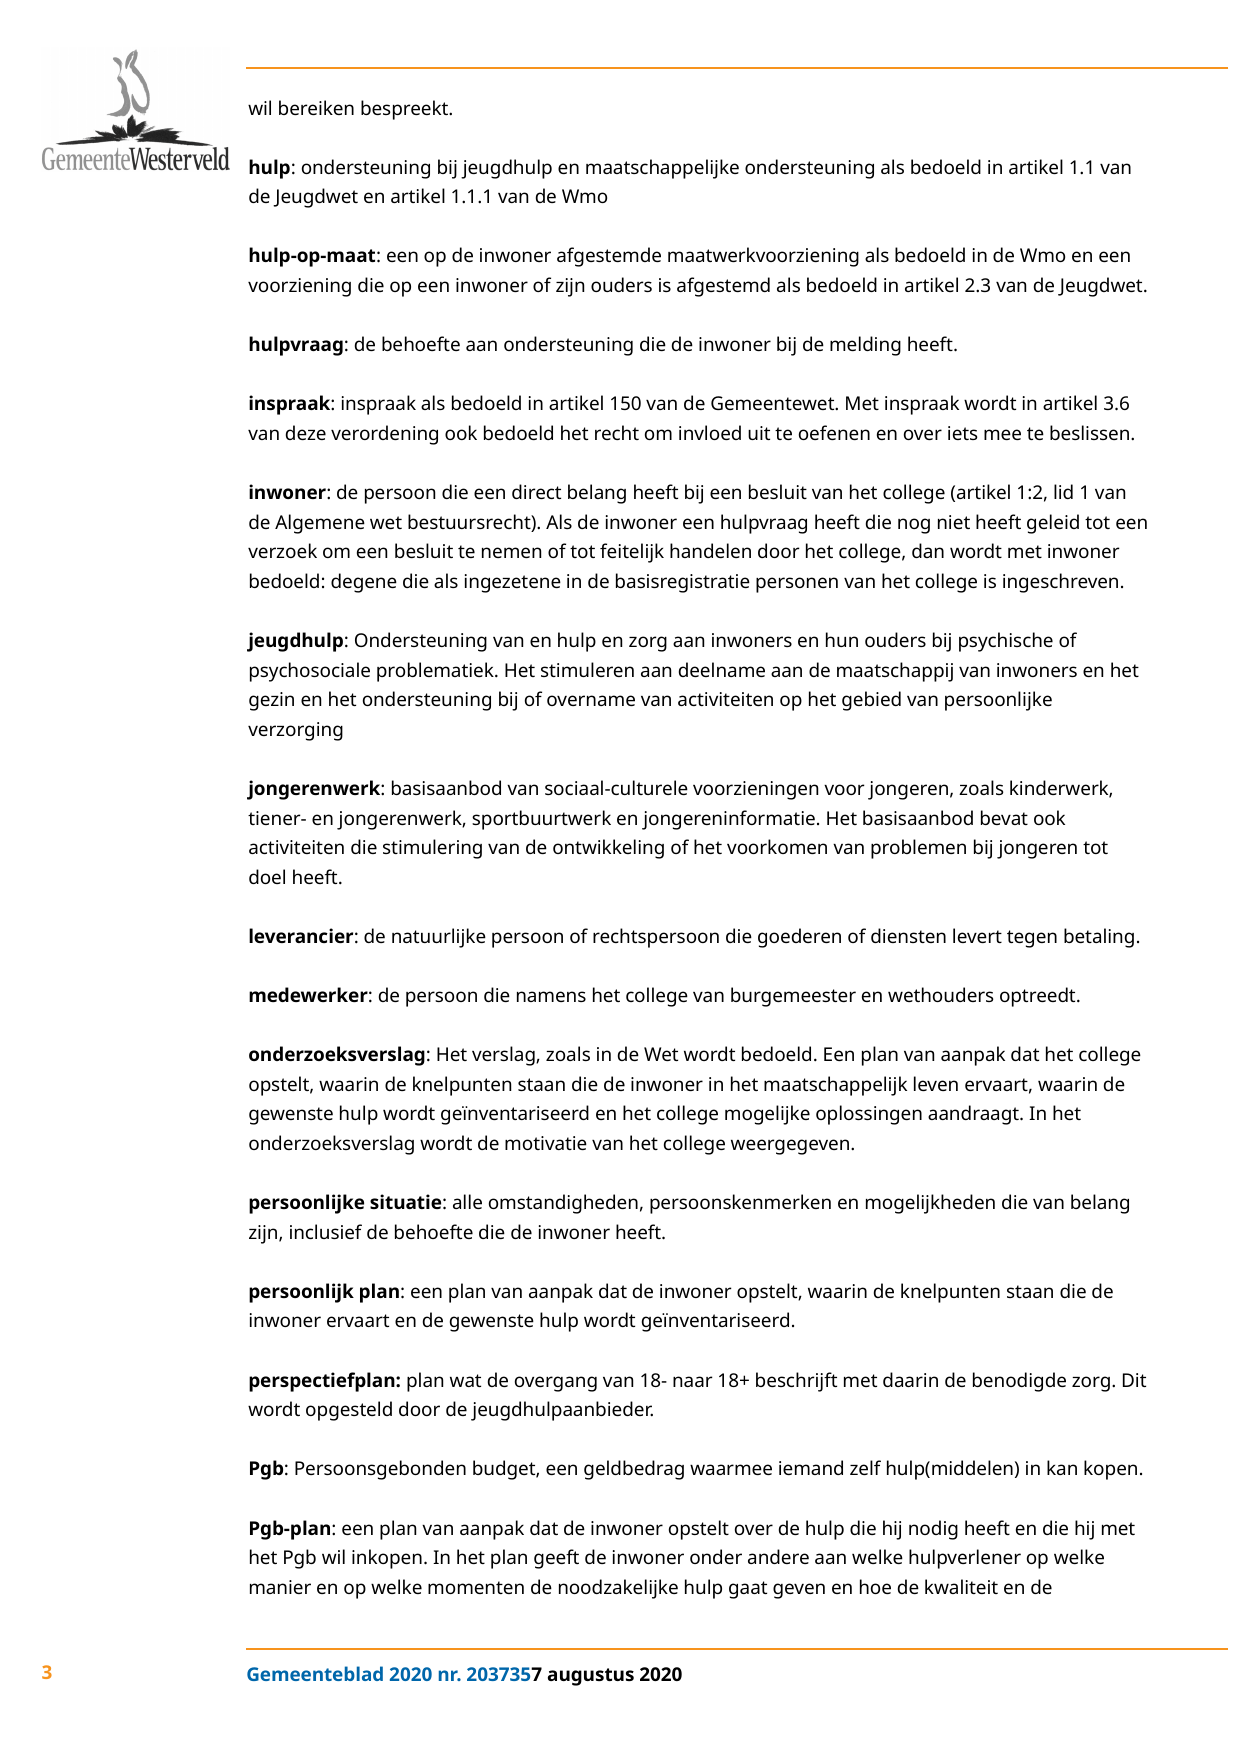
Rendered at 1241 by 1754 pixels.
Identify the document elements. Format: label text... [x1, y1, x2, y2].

text perspectiefplan: plan wat de overgang van 18- naar 18+ beschrijft met daarin de benodigde zorg. Dit wordt opgesteld door de jeugdhulpaanbieder. [248, 1367, 1152, 1422]
text inwoner: de persoon die een direct belang heeft bij een besluit van het college (artikel 1:2, lid 1 van de Algemene wet bestuursrecht). Als de inwoner een hulpvraag heeft die nog niet heeft geleid tot een verzoek om een besluit te nemen of tot feitelijk handelen door het college, dan wordt met inwoner bedoeld: degene die als ingezetene in de basisregistratie personen van het college is ingeschreven. [248, 479, 1152, 594]
text persoonlijke situatie: alle omstandigheden, persoonskenmerken en mogelijkheden die van belang zijn, inclusief de behoefte die de inwoner heeft. [248, 1189, 1152, 1245]
text inspraak: inspraak als bedoeld in artikel 150 van de Gemeentewet. Met inspraak wordt in artikel 3.6 van deze verordening ook bedoeld het recht om invloed uit te oefenen en over iets mee te beslissen. [248, 391, 1152, 446]
picture [41, 47, 231, 172]
text hulp: ondersteuning bij jeugdhulp en maatschappelijke ondersteuning als bedoeld in artikel 1.1 van de Jeugdwet en artikel 1.1.1 van de Wmo [248, 154, 1152, 209]
text jongerenwerk: basisaanbod van sociaal-culturele voorzieningen voor jongeren, zoals kinderwerk, tiener- en jongerenwerk, sportbuurtwerk en jongereninformatie. Het basisaanbod bevat ook activiteiten die stimulering van de ontwikkeling of het voorkomen van problemen bij jongeren tot doel heeft. [248, 775, 1152, 890]
text Pgb: Persoonsgebonden budget, een geldbedrag waarmee iemand zelf hulp(middelen) in kan kopen. [248, 1456, 1152, 1481]
text medewerker: de persoon die namens het college van burgemeester en wethouders optreedt. [248, 982, 1152, 1008]
text onderzoeksverslag: Het verslag, zoals in de Wet wordt bedoeld. Een plan van aanpak dat het college opstelt, waarin de knelpunten staan die de inwoner in het maatschappelijk leven ervaart, waarin de gewenste hulp wordt geïnventariseerd en het college mogelijke oplossingen aandraagt. In het onderzoeksverslag wordt de motivatie van het college weergegeven. [248, 1041, 1152, 1156]
text wil bereiken bespreekt. [248, 95, 1152, 121]
text leverancier: de natuurlijke persoon of rechtspersoon die goederen of diensten levert tegen betaling. [248, 923, 1152, 949]
text Pgb-plan: een plan van aanpak dat de inwoner opstelt over de hulp die hij nodig heeft en die hij met het Pgb wil inkopen. In het plan geeft de inwoner onder andere aan welke hulpverlener op welke manier en op welke momenten de noodzakelijke hulp gaat geven en hoe de kwaliteit en de [248, 1515, 1152, 1600]
text jeugdhulp: Ondersteuning van en hulp en zorg aan inwoners en hun ouders bij psychische of psychosociale problematiek. Het stimuleren aan deelname aan de maatschappij van inwoners en het gezin en het ondersteuning bij of overname van activiteiten op het gebied van persoonlijke verzorging [248, 627, 1152, 742]
text hulp-op-maat: een op de inwoner afgestemde maatwerkvoorziening als bedoeld in de Wmo en een voorziening die op een inwoner of zijn ouders is afgestemd als bedoeld in artikel 2.3 van de Jeugdwet. [248, 243, 1152, 298]
text hulpvraag: de behoefte aan ondersteuning die de inwoner bij de melding heeft. [248, 331, 1152, 357]
text persoonlijk plan: een plan van aanpak dat de inwoner opstelt, waarin de knelpunten staan die de inwoner ervaart en de gewenste hulp wordt geïnventariseerd. [248, 1278, 1152, 1333]
